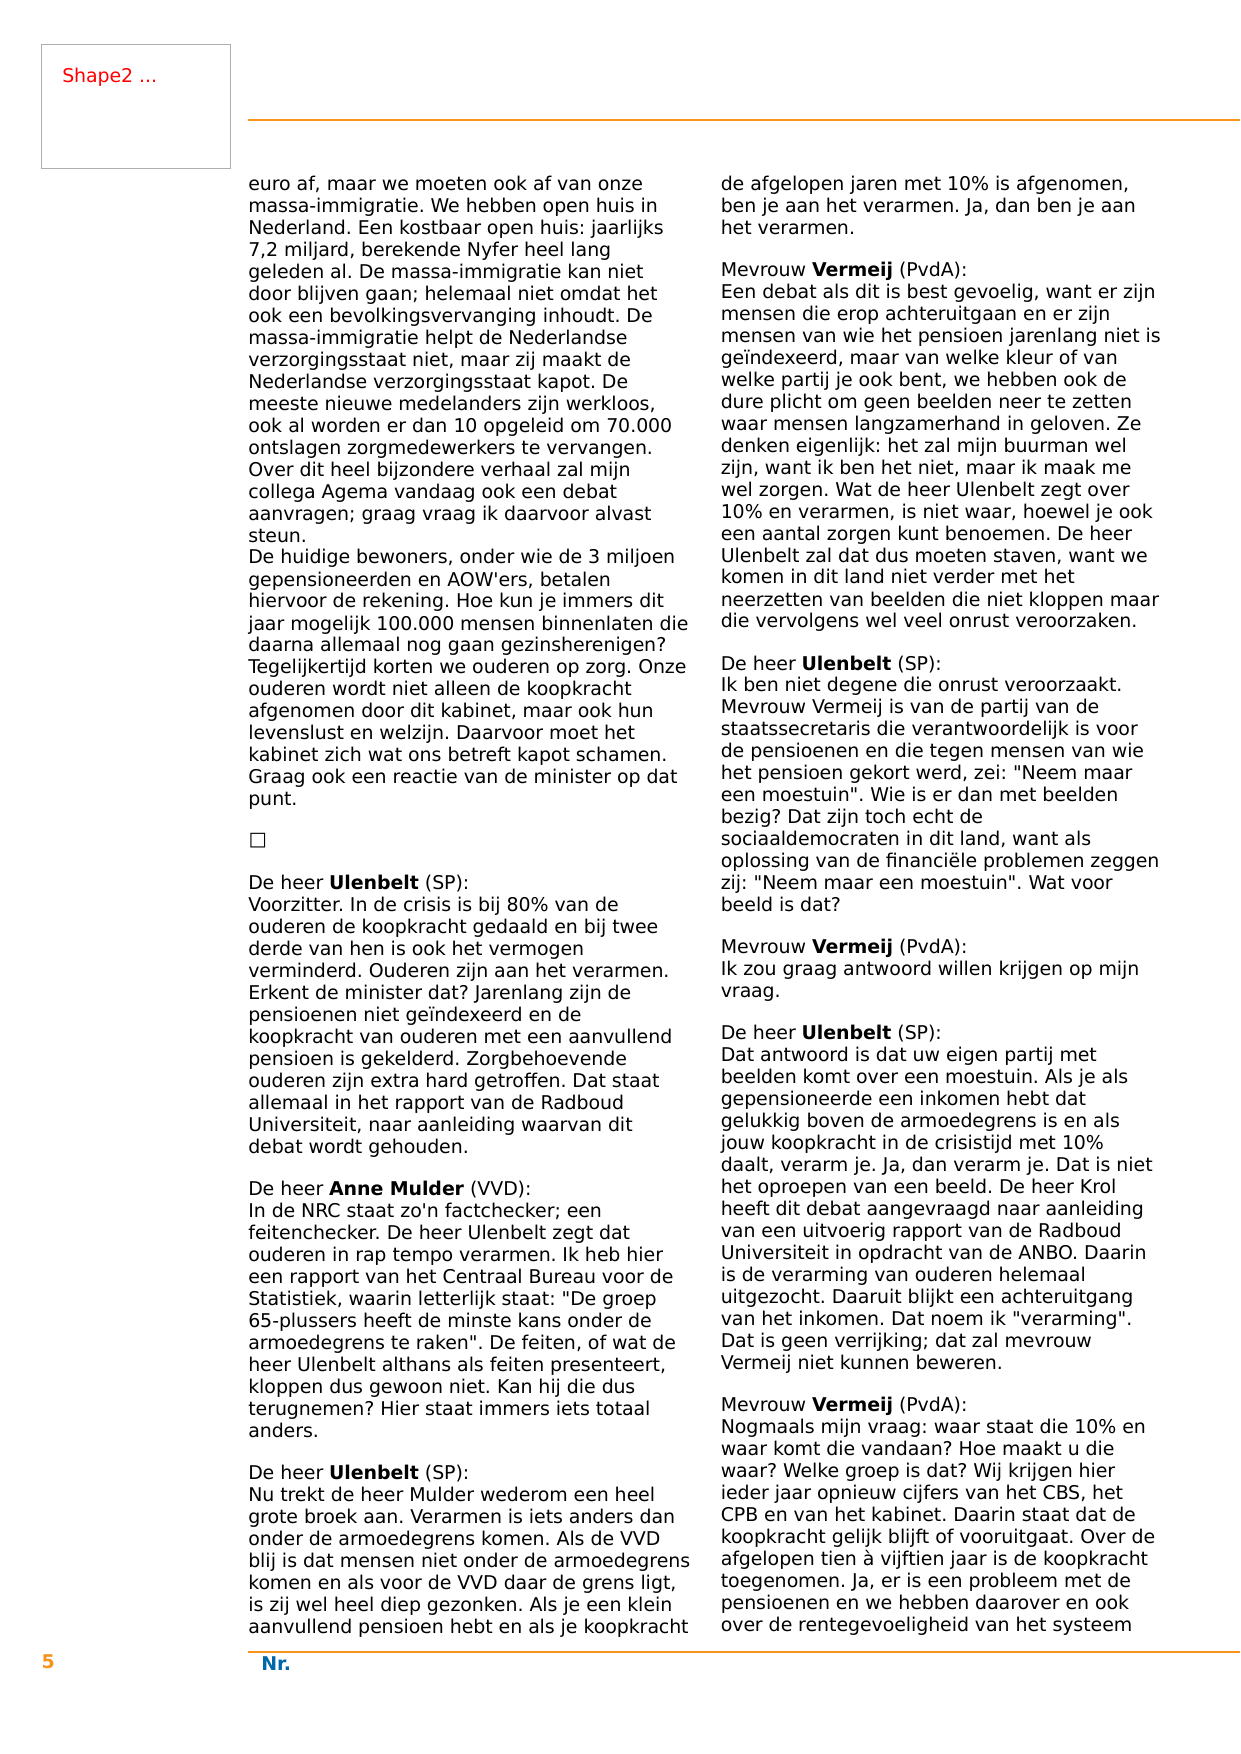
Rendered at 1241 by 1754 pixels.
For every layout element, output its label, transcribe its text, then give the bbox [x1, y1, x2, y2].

text Een debat als dit is best gevoelig, want er zijn mensen die erop achteruitgaan en er zijn mensen van wie het pensioen jarenlang niet is geïndexeerd, maar van welke kleur of van welke partij je ook bent, we hebben ook de dure plicht om geen beelden neer te zetten waar mensen langzamerhand in geloven. Ze denken eigenlijk: het zal mijn buurman wel zijn, want ik ben het niet, maar ik maak me wel zorgen. Wat de heer Ulenbelt zegt over 10% en verarmen, is niet waar, hoewel je ook een aantal zorgen kunt benoemen. De heer Ulenbelt zal dat dus moeten staven, want we komen in dit land niet verder met het neerzetten van beelden die niet kloppen maar die vervolgens wel veel onrust veroorzaken. [721, 281, 1163, 632]
text De heer Ulenbelt (SP): [248, 872, 691, 894]
text Nogmaals mijn vraag: waar staat die 10% en waar komt die vandaan? Hoe maakt u die waar? Welke groep is dat? Wij krijgen hier ieder jaar opnieuw cijfers van het CBS, het CPB en van het kabinet. Daarin staat dat de koopkracht gelijk blijft of vooruitgaat. Over de afgelopen tien à vijftien jaar is de koopkracht toegenomen. Ja, er is een probleem met de pensioenen en we hebben daarover en ook over de rentegevoeligheid van het systeem [721, 1416, 1163, 1636]
text De heer Ulenbelt (SP): [721, 1022, 1163, 1044]
text Mevrouw Vermeij (PvdA): [721, 259, 1163, 281]
text Ik ben niet degene die onrust veroorzaakt. Mevrouw Vermeij is van de partij van de staatssecretaris die verantwoordelijk is voor de pensioenen en die tegen mensen van wie het pensioen gekort werd, zei: "Neem maar een moestuin". Wie is er dan met beelden bezig? Dat zijn toch echt de sociaaldemocraten in dit land, want als oplossing van de financiële problemen zeggen zij: "Neem maar een moestuin". Wat voor beeld is dat? [721, 674, 1163, 916]
text De heer Anne Mulder (VVD): [248, 1178, 691, 1200]
text Nu trekt de heer Mulder wederom een heel grote broek aan. Verarmen is iets anders dan onder de armoedegrens komen. Als de VVD blij is dat mensen niet onder de armoedegrens komen en als voor de VVD daar de grens ligt, is zij wel heel diep gezonken. Als je een klein aanvullend pensioen hebt en als je koopkracht [248, 1484, 691, 1637]
text Mevrouw Vermeij (PvdA): [721, 936, 1163, 958]
text De heer Ulenbelt (SP): [248, 1462, 691, 1484]
text Dat antwoord is dat uw eigen partij met beelden komt over een moestuin. Als je als gepensioneerde een inkomen hebt dat gelukkig boven de armoedegrens is en als jouw koopkracht in de crisistijd met 10% daalt, verarm je. Ja, dan verarm je. Dat is niet het oproepen van een beeld. De heer Krol heeft dit debat aangevraagd naar aanleiding van een uitvoerig rapport van de Radboud Universiteit in opdracht van de ANBO. Daarin is de verarming van ouderen helemaal uitgezocht. Daaruit blijkt een achteruitgang van het inkomen. Dat noem ik "verarming". Dat is geen verrijking; dat zal mevrouw Vermeij niet kunnen beweren. [721, 1044, 1163, 1374]
text In de NRC staat zo'n factchecker; een feitenchecker. De heer Ulenbelt zegt dat ouderen in rap tempo verarmen. Ik heb hier een rapport van het Centraal Bureau voor de Statistiek, waarin letterlijk staat: "De groep 65-plussers heeft de minste kans onder de armoedegrens te raken". De feiten, of wat de heer Ulenbelt althans als feiten presenteert, kloppen dus gewoon niet. Kan hij die dus terugnemen? Hier staat immers iets totaal anders. [248, 1200, 691, 1442]
text de afgelopen jaren met 10% is afgenomen, ben je aan het verarmen. Ja, dan ben je aan het verarmen. [721, 173, 1163, 239]
text ⬜ [248, 830, 691, 852]
text Ik zou graag antwoord willen krijgen op mijn vraag. [721, 958, 1163, 1002]
text euro af, maar we moeten ook af van onze massa-immigratie. We hebben open huis in Nederland. Een kostbaar open huis: jaarlijks 7,2 miljard, berekende Nyfer heel lang geleden al. De massa-immigratie kan niet door blijven gaan; helemaal niet omdat het ook een bevolkingsvervanging inhoudt. De massa-immigratie helpt de Nederlandse verzorgingsstaat niet, maar zij maakt de Nederlandse verzorgingsstaat kapot. De meeste nieuwe medelanders zijn werkloos, ook al worden er dan 10 opgeleid om 70.000 ontslagen zorgmedewerkers te vervangen. Over dit heel bijzondere verhaal zal mijn collega Agema vandaag ook een debat aanvragen; graag vraag ik daarvoor alvast steun. [248, 173, 691, 546]
text Voorzitter. In de crisis is bij 80% van de ouderen de koopkracht gedaald en bij twee derde van hen is ook het vermogen verminderd. Ouderen zijn aan het verarmen. Erkent de minister dat? Jarenlang zijn de pensioenen niet geïndexeerd en de koopkracht van ouderen met een aanvullend pensioen is gekelderd. Zorgbehoevende ouderen zijn extra hard getroffen. Dat staat allemaal in het rapport van de Radboud Universiteit, naar aanleiding waarvan dit debat wordt gehouden. [248, 894, 691, 1158]
text Mevrouw Vermeij (PvdA): [721, 1394, 1163, 1416]
text De heer Ulenbelt (SP): [721, 652, 1163, 674]
text De huidige bewoners, onder wie de 3 miljoen gepensioneerden en AOW'ers, betalen hiervoor de rekening. Hoe kun je immers dit jaar mogelijk 100.000 mensen binnenlaten die daarna allemaal nog gaan gezinsherenigen? Tegelijkertijd korten we ouderen op zorg. Onze ouderen wordt niet alleen de koopkracht afgenomen door dit kabinet, maar ook hun levenslust en welzijn. Daarvoor moet het kabinet zich wat ons betreft kapot schamen. Graag ook een reactie van de minister op dat punt. [248, 546, 691, 810]
